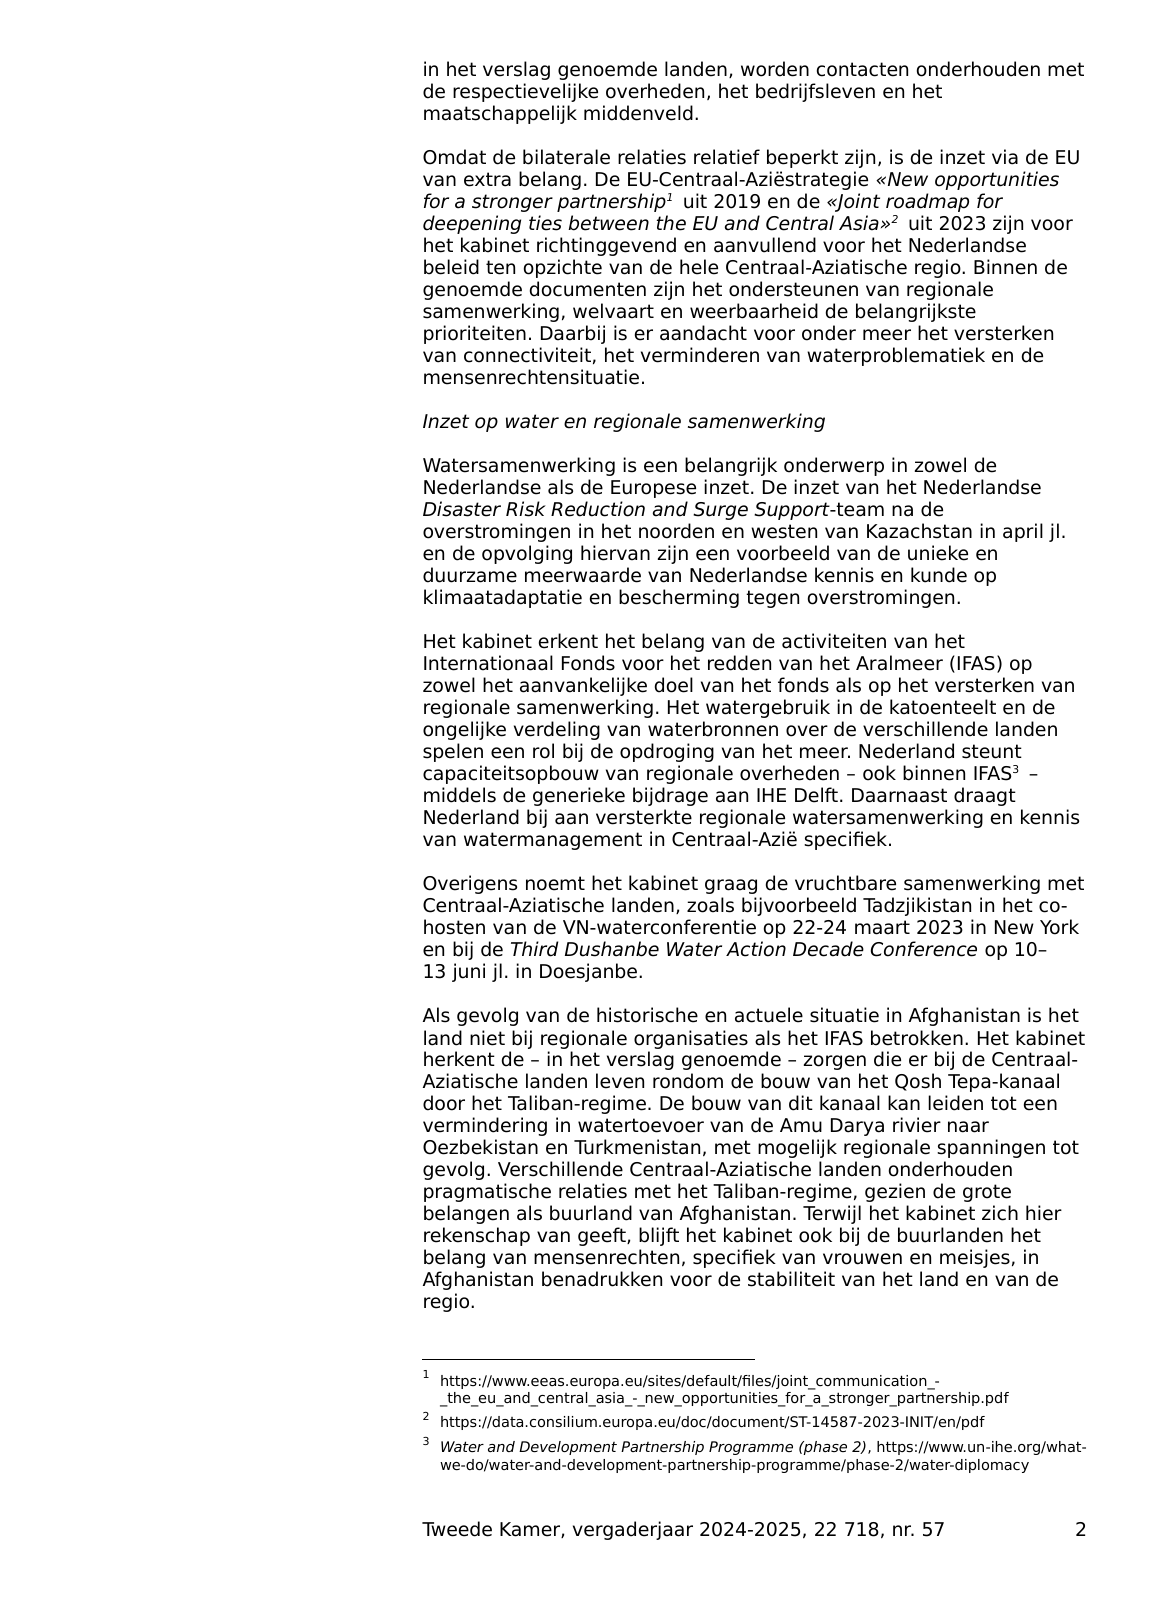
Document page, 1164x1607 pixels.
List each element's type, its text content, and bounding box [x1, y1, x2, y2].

text Watersamenwerking is een belangrijk onderwerp in zowel de Nederlandse als de Europese inzet. De inzet van het Nederlandse Disaster Risk Reduction and Surge Support-team na de overstromingen in het noorden en westen van Kazachstan in april jl. en de opvolging hiervan zijn een voorbeeld van de unieke en duurzame meerwaarde van Nederlandse kennis en kunde op klimaatadaptatie en bescherming tegen overstromingen. [422, 455, 1087, 609]
text https://data.consilium.europa.eu/doc/document/ST-14587-2023-INIT/en/pdf [422, 1410, 1087, 1432]
text Water and Development Partnership Programme (phase 2), https://www.un-ihe.org/what-we-do/water-and-development-partnership-programme/phase-2/water-diplomacy [422, 1435, 1087, 1474]
text Overigens noemt het kabinet graag de vruchtbare samenwerking met Centraal-Aziatische landen, zoals bijvoorbeeld Tadzjikistan in het co-hosten van de VN-waterconferentie op 22-24 maart 2023 in New York en bij de Third Dushanbe Water Action Decade Conference op 10–13 juni jl. in Doesjanbe. [422, 873, 1087, 983]
text https://www.eeas.europa.eu/sites/default/files/joint_communication_-_the_eu_and_central_asia_-_new_opportunities_for_a_stronger_partnership.pdf [422, 1368, 1087, 1407]
text in het verslag genoemde landen, worden contacten onderhouden met de respectievelijke overheden, het bedrijfsleven en het maatschappelijk middenveld. [422, 59, 1087, 125]
text Als gevolg van de historische en actuele situatie in Afghanistan is het land niet bij regionale organisaties als het IFAS betrokken. Het kabinet herkent de – in het verslag genoemde – zorgen die er bij de Centraal-Aziatische landen leven rondom de bouw van het Qosh Tepa-kanaal door het Taliban-regime. De bouw van dit kanaal kan leiden tot een vermindering in watertoevoer van de Amu Darya rivier naar Oezbekistan en Turkmenistan, met mogelijk regionale spanningen tot gevolg. Verschillende Centraal-Aziatische landen onderhouden pragmatische relaties met het Taliban-regime, gezien de grote belangen als buurland van Afghanistan. Terwijl het kabinet zich hier rekenschap van geeft, blijft het kabinet ook bij de buurlanden het belang van mensenrechten, specifiek van vrouwen en meisjes, in Afghanistan benadrukken voor de stabiliteit van het land en van de regio. [422, 1005, 1087, 1313]
text Het kabinet erkent het belang van de activiteiten van het Internationaal Fonds voor het redden van het Aralmeer (IFAS) op zowel het aanvankelijke doel van het fonds als op het versterken van regionale samenwerking. Het watergebruik in de katoenteelt en de ongelijke verdeling van waterbronnen over de verschillende landen spelen een rol bij de opdroging van het meer. Nederland steunt capaciteitsopbouw van regionale overheden – ook binnen IFAS – middels de generieke bijdrage aan IHE Delft. Daarnaast draagt Nederland bij aan versterkte regionale watersamenwerking en kennis van watermanagement in Centraal-Azië specifiek. [422, 631, 1087, 851]
subtitle Inzet op water en regionale samenwerking [422, 411, 1087, 433]
text Omdat de bilaterale relaties relatief beperkt zijn, is de inzet via de EU van extra belang. De EU-Centraal-Aziëstrategie «New opportunities for a stronger partnership uit 2019 en de «Joint roadmap for deepening ties between the EU and Central Asia» uit 2023 zijn voor het kabinet richtinggevend en aanvullend voor het Nederlandse beleid ten opzichte van de hele Centraal-Aziatische regio. Binnen de genoemde documenten zijn het ondersteunen van regionale samenwerking, welvaart en weerbaarheid de belangrijkste prioriteiten. Daarbij is er aandacht voor onder meer het versterken van connectiviteit, het verminderen van waterproblematiek en de mensenrechtensituatie. [422, 147, 1087, 389]
